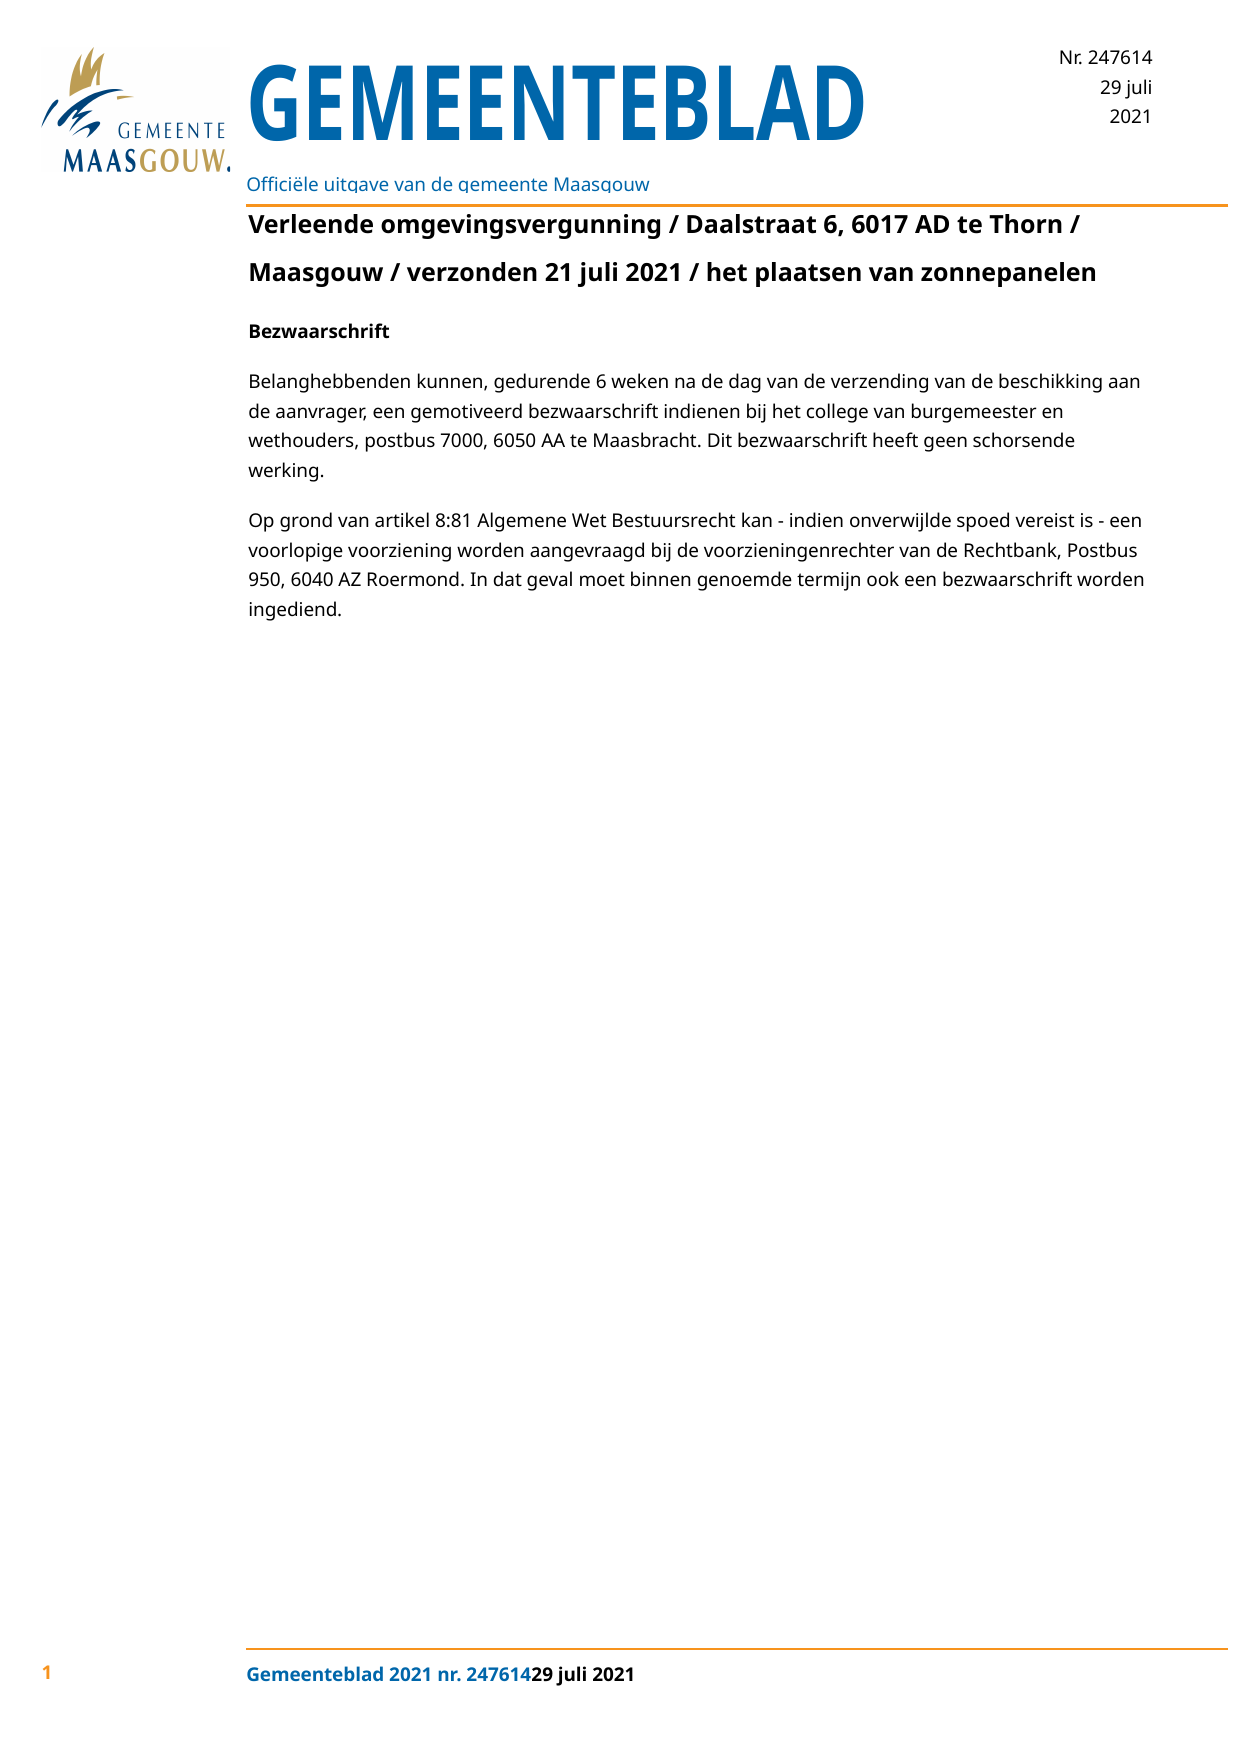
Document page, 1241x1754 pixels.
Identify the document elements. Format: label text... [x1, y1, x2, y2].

text Verleende omgevingsvergunning / Daalstraat 6, 6017 AD te Thorn / Maasgouw / verzonden 21 juli 2021 / het plaatsen van zonnepanelen [248, 207, 1152, 288]
text Bezwaarschrift [248, 318, 1152, 344]
text Op grond van artikel 8:81 Algemene Wet Bestuursrecht kan - indien onverwijlde spoed vereist is - een voorlopige voorziening worden aangevraagd bij de voorzieningenrechter van de Rechtbank, Postbus 950, 6040 AZ Roermond. In dat geval moet binnen genoemde termijn ook een bezwaarschrift worden ingediend. [248, 507, 1152, 622]
text Belanghebbenden kunnen, gedurende 6 weken na de dag van de verzending van de beschikking aan de aanvrager, een gemotiveerd bezwaarschrift indienen bij het college van burgemeester en wethouders, postbus 7000, 6050 AA te Maasbracht. Dit bezwaarschrift heeft geen schorsende werking. [248, 368, 1152, 483]
picture [41, 47, 231, 172]
